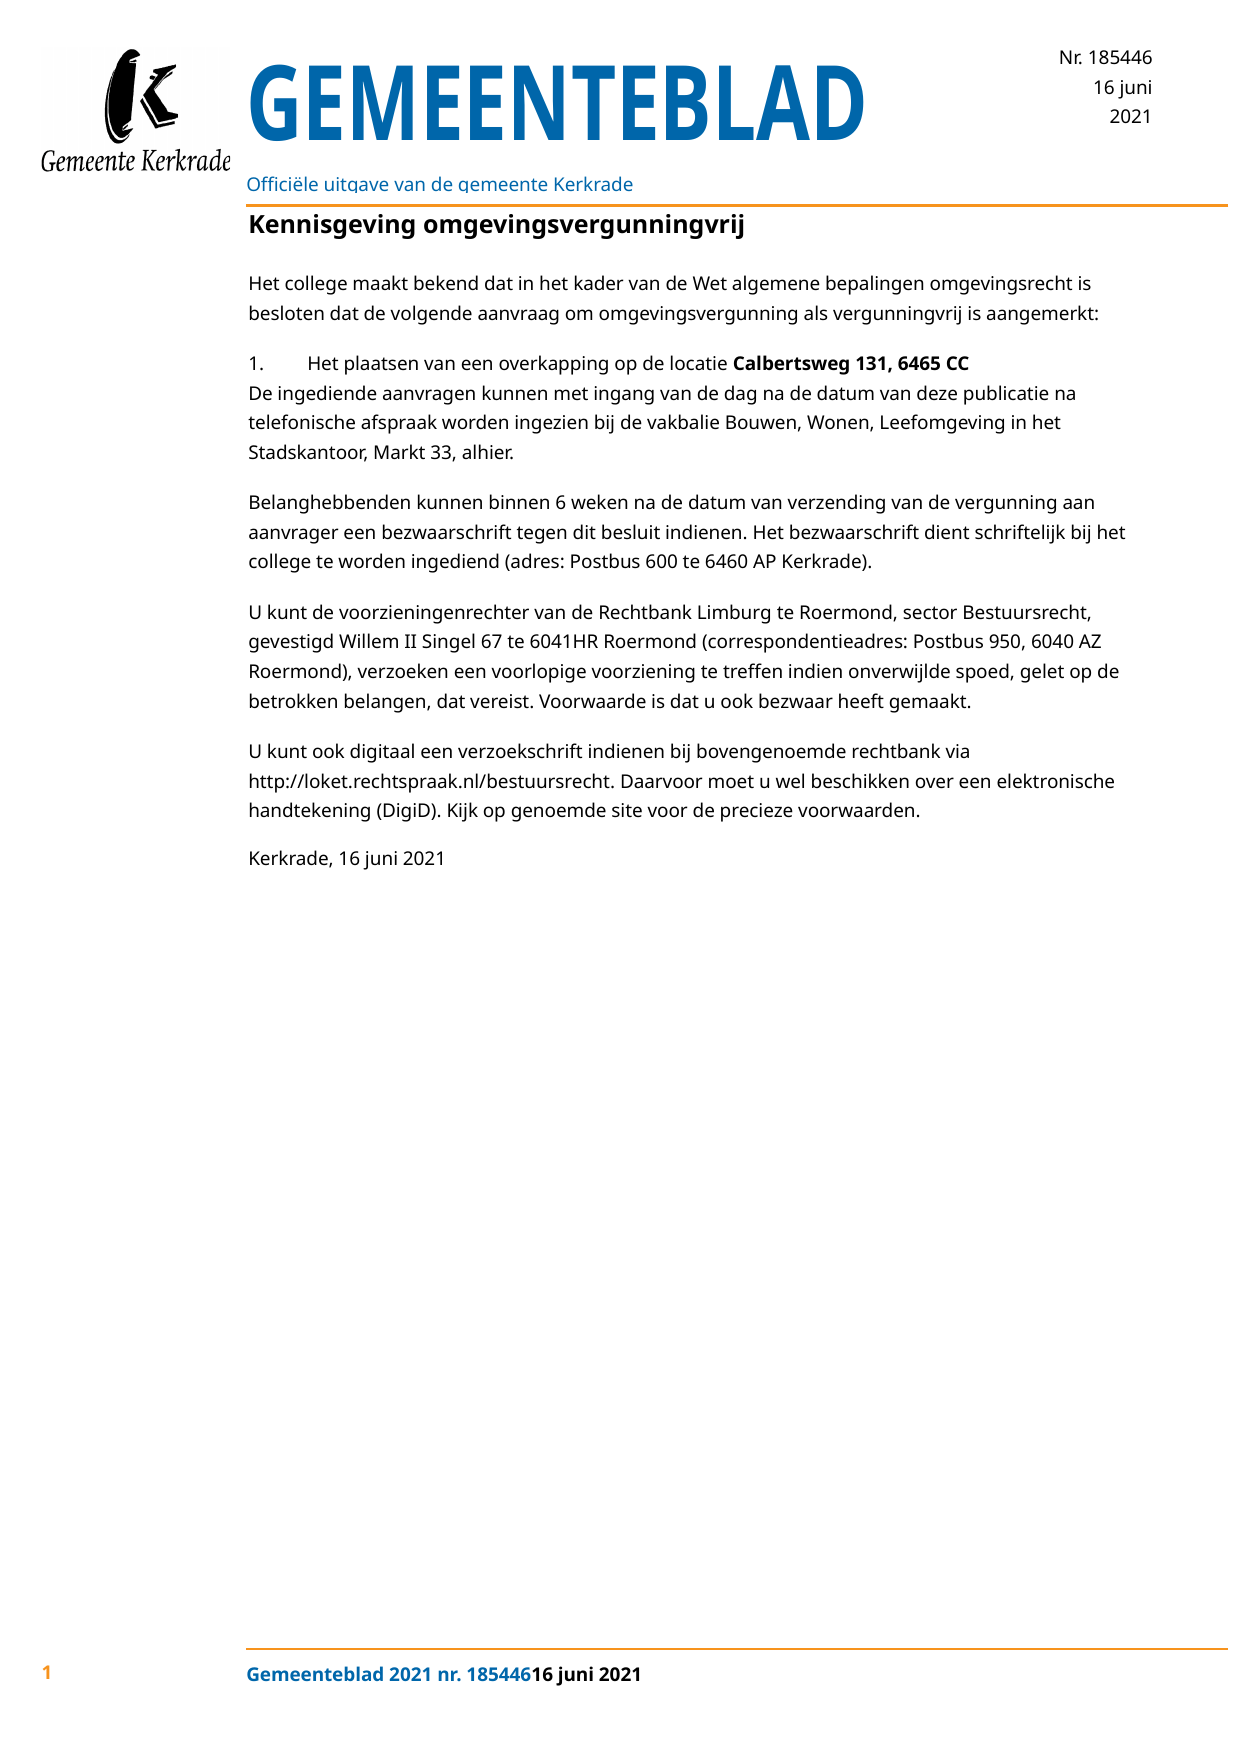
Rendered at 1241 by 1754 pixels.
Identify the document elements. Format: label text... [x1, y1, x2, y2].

list Het plaatsen van een overkapping op de locatie Calbertsweg 131, 6465 CC [248, 350, 1152, 376]
text Kennisgeving omgevingsvergunningvrij [248, 207, 1152, 241]
text U kunt ook digitaal een verzoekschrift indienen bij bovengenoemde rechtbank via http://loket.rechtspraak.nl/bestuursrecht. Daarvoor moet u wel beschikken over een elektronische handtekening (DigiD). Kijk op genoemde site voor de precieze voorwaarden. [248, 738, 1152, 823]
text De ingediende aanvragen kunnen met ingang van de dag na de datum van deze publicatie na telefonische afspraak worden ingezien bij de vakbalie Bouwen, Wonen, Leefomgeving in het Stadskantoor, Markt 33, alhier. [248, 380, 1152, 465]
picture [41, 47, 231, 172]
text Het college maakt bekend dat in het kader van de Wet algemene bepalingen omgevingsrecht is besloten dat de volgende aanvraag om omgevingsvergunning als vergunningvrij is aangemerkt: [248, 270, 1152, 326]
text U kunt de voorzieningenrechter van de Rechtbank Limburg te Roermond, sector Bestuursrecht, gevestigd Willem II Singel 67 te 6041HR Roermond (correspondentieadres: Postbus 950, 6040 AZ Roermond), verzoeken een voorlopige voorziening te treffen indien onverwijlde spoed, gelet op de betrokken belangen, dat vereist. Voorwaarde is dat u ook bezwaar heeft gemaakt. [248, 599, 1152, 713]
text Kerkrade, 16 juni 2021 [248, 845, 1152, 871]
text Belanghebbenden kunnen binnen 6 weken na de datum van verzending van de vergunning aan aanvrager een bezwaarschrift tegen dit besluit indienen. Het bezwaarschrift dient schriftelijk bij het college te worden ingediend (adres: Postbus 600 te 6460 AP Kerkrade). [248, 489, 1152, 574]
